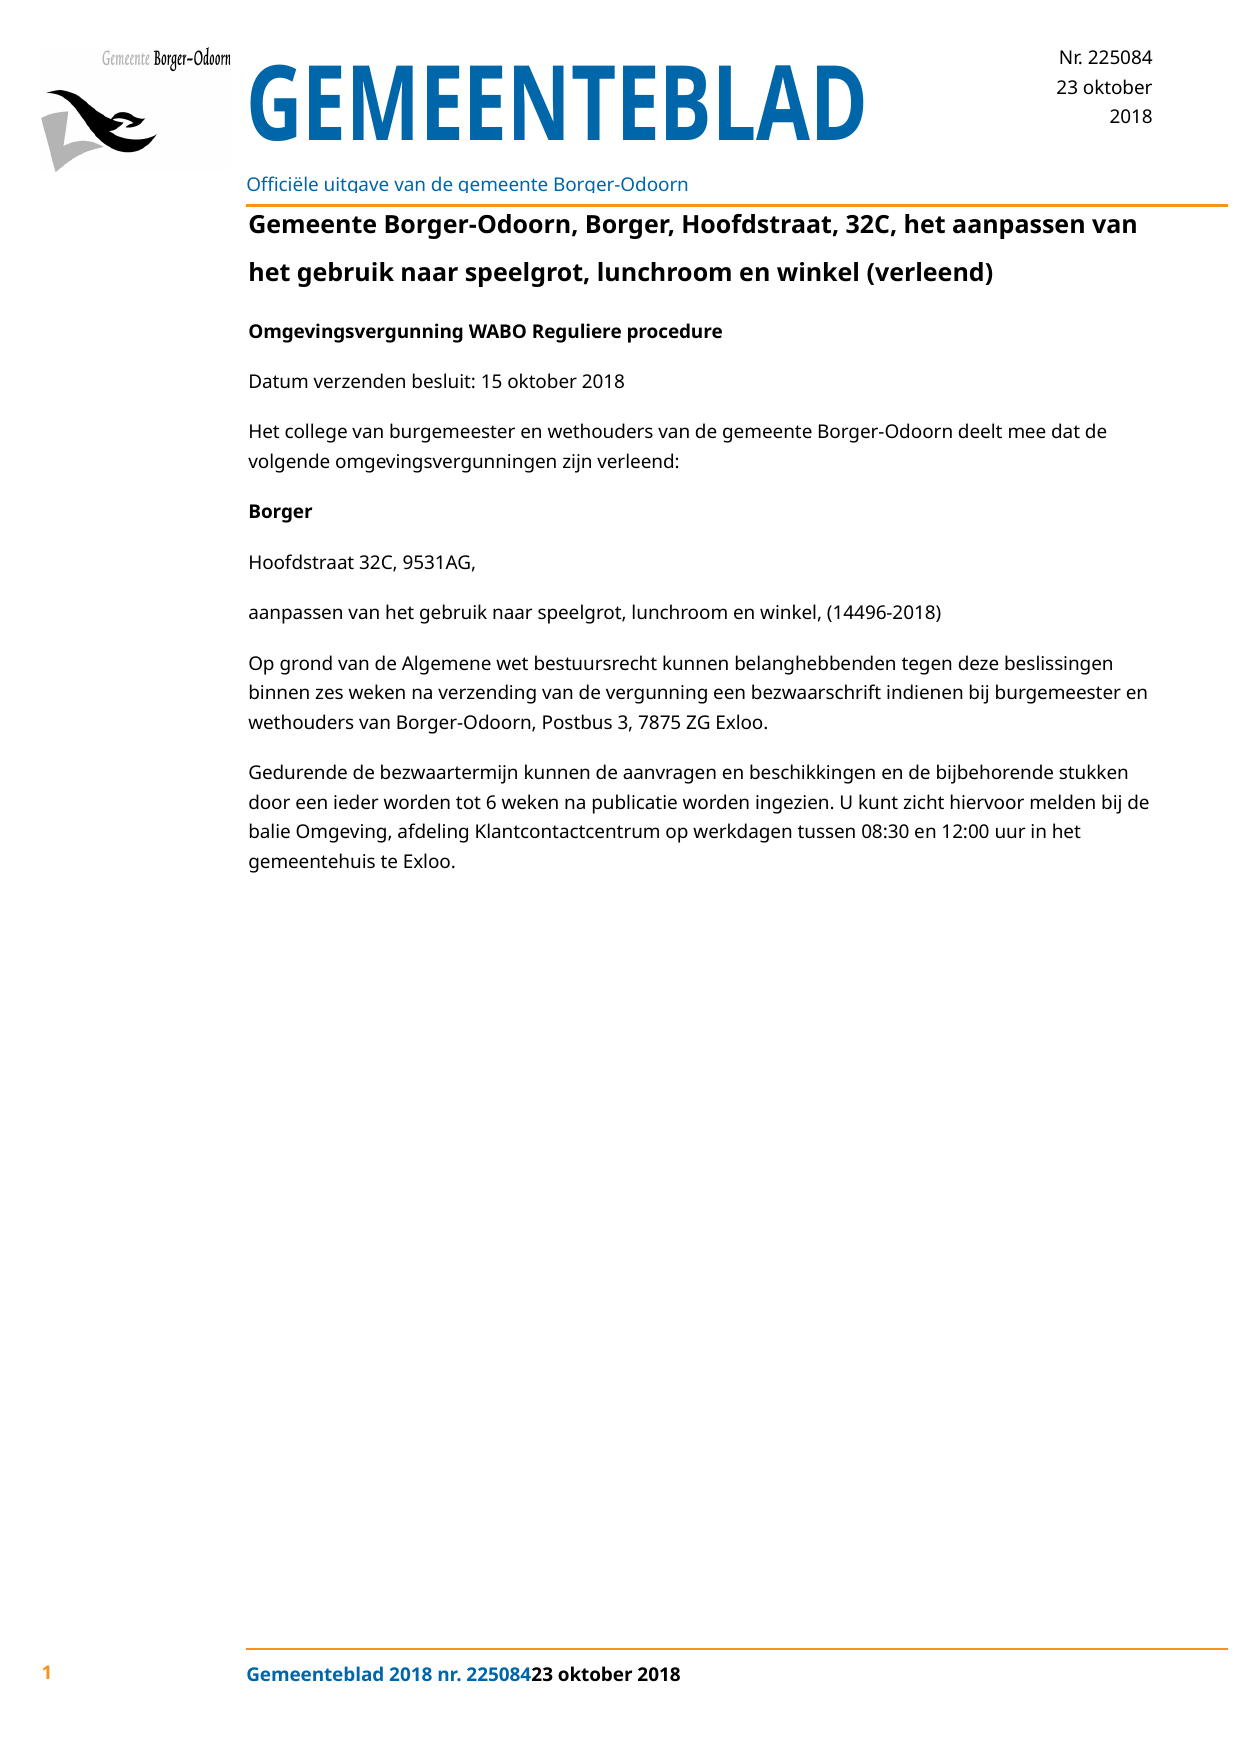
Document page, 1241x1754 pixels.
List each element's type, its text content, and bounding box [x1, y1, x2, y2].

text Gedurende de bezwaartermijn kunnen de aanvragen en beschikkingen en de bijbehorende stukken door een ieder worden tot 6 weken na publicatie worden ingezien. U kunt zicht hiervoor melden bij de balie Omgeving, afdeling Klantcontactcentrum op werkdagen tussen 08:30 en 12:00 uur in het gemeentehuis te Exloo. [248, 759, 1152, 874]
text Gemeente Borger-Odoorn, Borger, Hoofdstraat, 32C, het aanpassen van het gebruik naar speelgrot, lunchroom en winkel (verleend) [248, 207, 1152, 288]
text aanpassen van het gebruik naar speelgrot, lunchroom en winkel, (14496-2018) [248, 599, 1152, 625]
text Het college van burgemeester en wethouders van de gemeente Borger-Odoorn deelt mee dat de volgende omgevingsvergunningen zijn verleend: [248, 419, 1152, 474]
text Borger [248, 499, 1152, 524]
text Omgevingsvergunning WABO Reguliere procedure [248, 318, 1152, 344]
text Op grond van de Algemene wet bestuursrecht kunnen belanghebbenden tegen deze beslissingen binnen zes weken na verzending van de vergunning een bezwaarschrift indienen bij burgemeester en wethouders van Borger-Odoorn, Postbus 3, 7875 ZG Exloo. [248, 650, 1152, 735]
picture [41, 47, 231, 172]
text Hoofdstraat 32C, 9531AG, [248, 549, 1152, 575]
text Datum verzenden besluit: 15 oktober 2018 [248, 368, 1152, 394]
